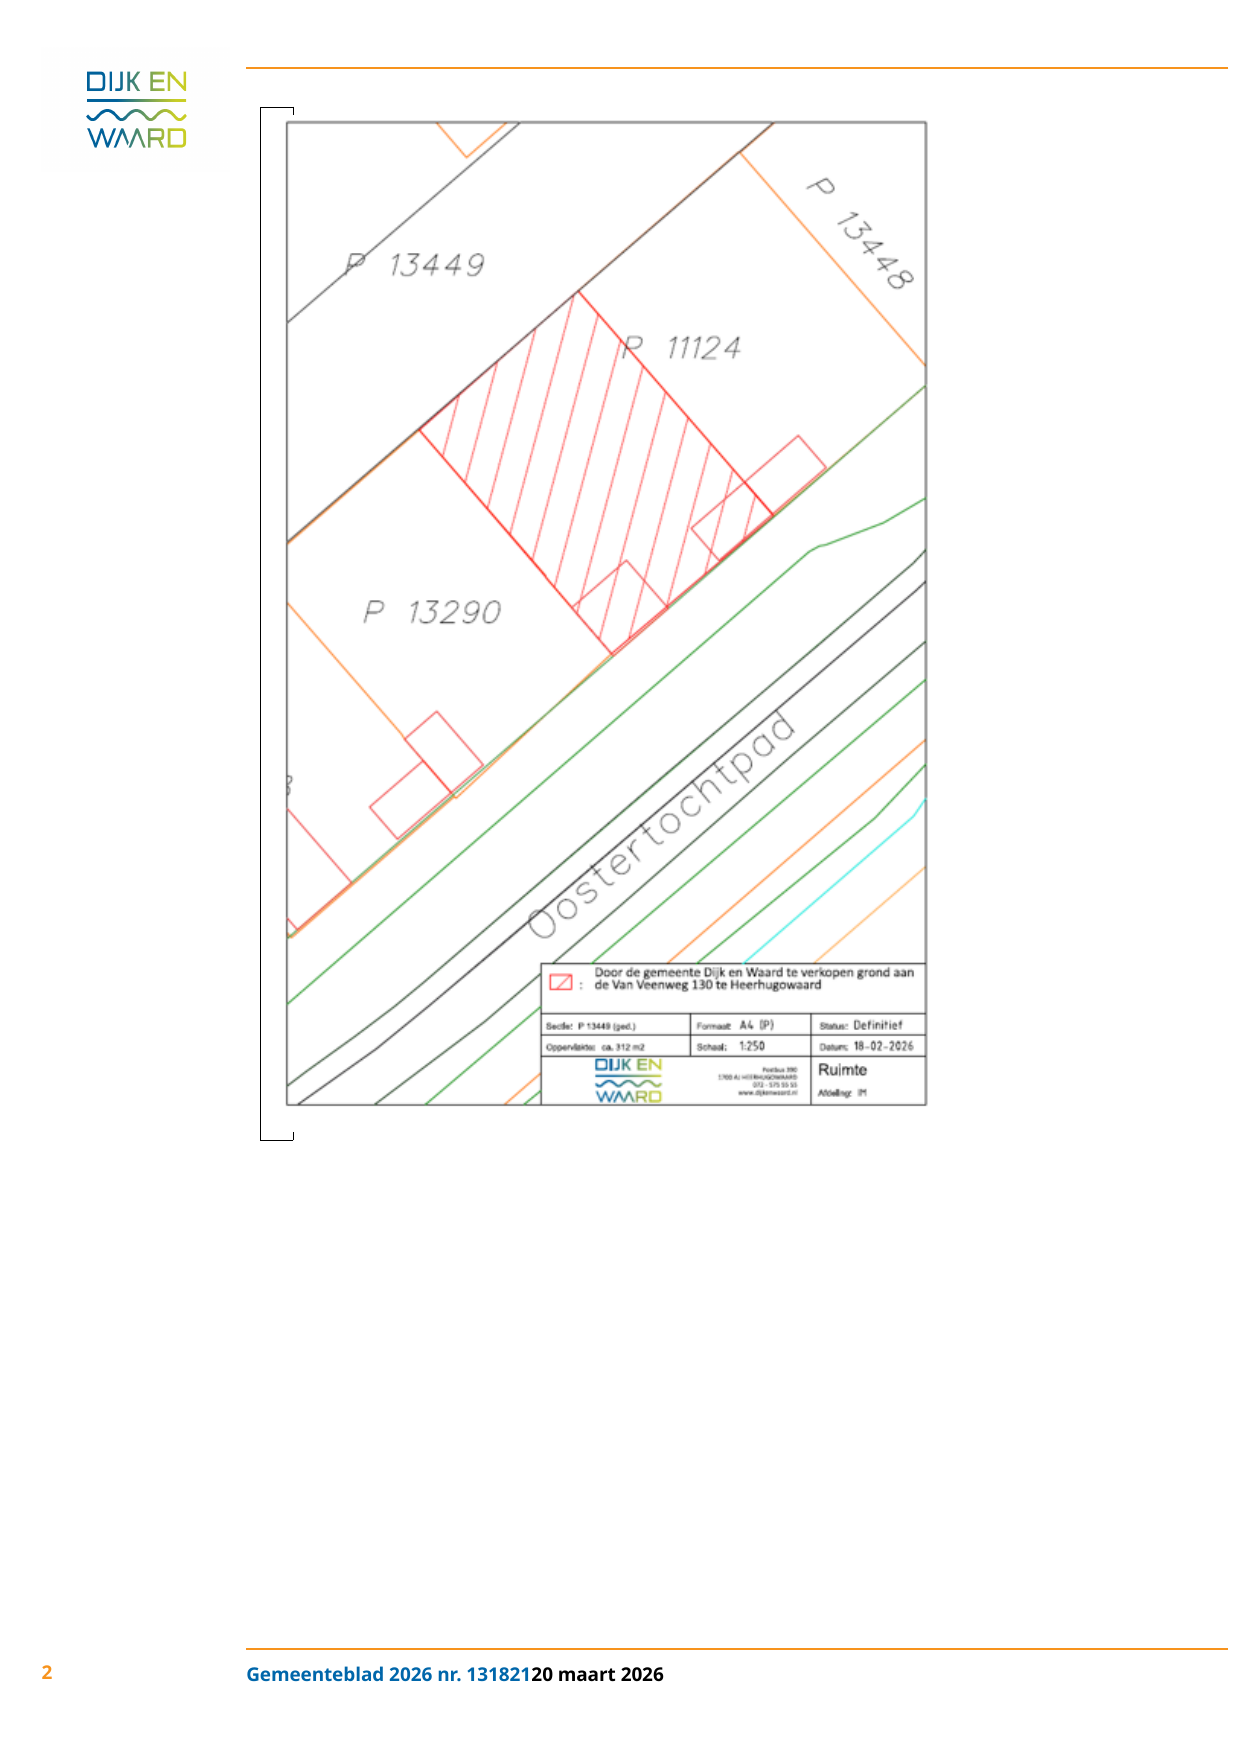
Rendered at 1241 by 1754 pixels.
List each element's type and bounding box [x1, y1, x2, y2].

picture [268, 115, 978, 1132]
picture [41, 47, 231, 172]
